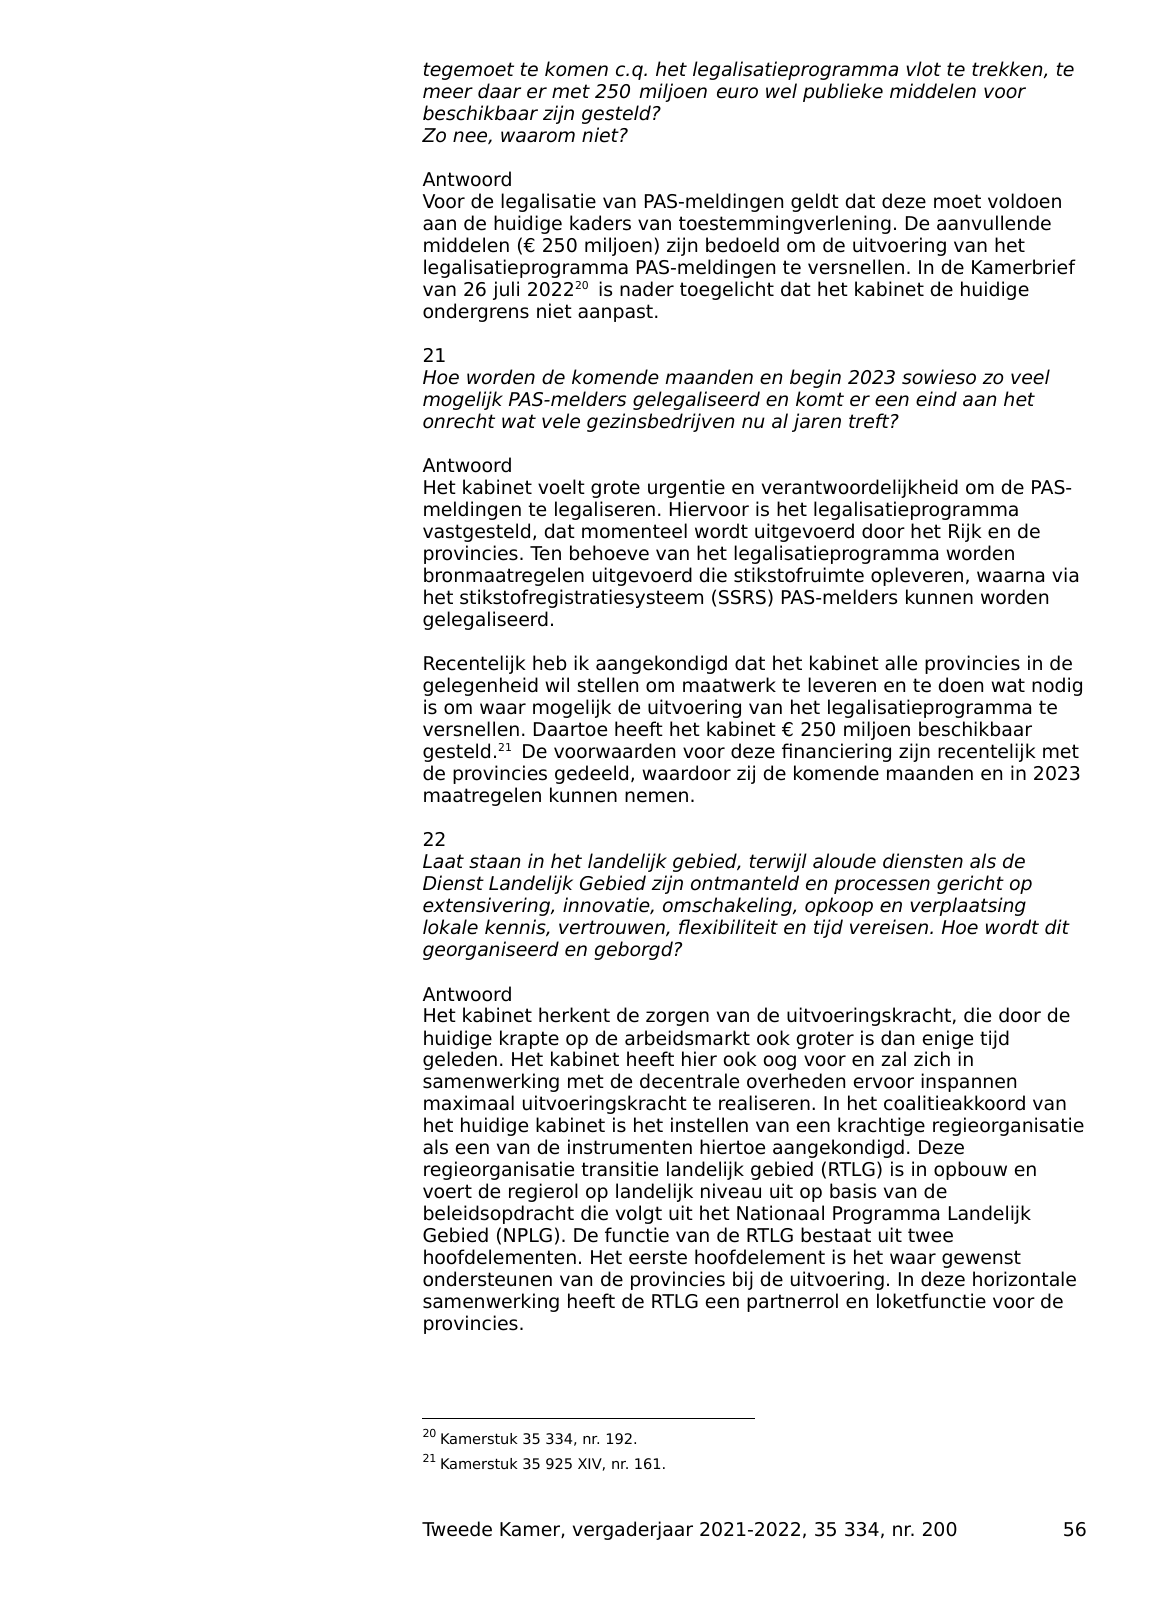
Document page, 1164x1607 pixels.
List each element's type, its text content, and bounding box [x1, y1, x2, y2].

text Het kabinet voelt grote urgentie en verantwoordelijkheid om de PAS-meldingen te legaliseren. Hiervoor is het legalisatieprogramma vastgesteld, dat momenteel wordt uitgevoerd door het Rijk en de provincies. Ten behoeve van het legalisatieprogramma worden bronmaatregelen uitgevoerd die stikstofruimte opleveren, waarna via het stikstofregistratiesysteem (SSRS) PAS-melders kunnen worden gelegaliseerd. [422, 477, 1087, 631]
text Recentelijk heb ik aangekondigd dat het kabinet alle provincies in de gelegenheid wil stellen om maatwerk te leveren en te doen wat nodig is om waar mogelijk de uitvoering van het legalisatieprogramma te versnellen. Daartoe heeft het kabinet € 250 miljoen beschikbaar gesteld. De voorwaarden voor deze financiering zijn recentelijk met de provincies gedeeld, waardoor zij de komende maanden en in 2023 maatregelen kunnen nemen. [422, 653, 1087, 807]
text Kamerstuk 35 925 XIV, nr. 161. [422, 1452, 1087, 1474]
text Kamerstuk 35 334, nr. 192. [422, 1427, 1087, 1449]
text Zo nee, waarom niet? [422, 125, 1087, 147]
text Hoe worden de komende maanden en begin 2023 sowieso zo veel mogelijk PAS-melders gelegaliseerd en komt er een eind aan het onrecht wat vele gezinsbedrijven nu al jaren treft? [422, 367, 1087, 433]
text 22 [422, 829, 1087, 851]
text 21 [422, 345, 1087, 367]
text tegemoet te komen c.q. het legalisatieprogramma vlot te trekken, te meer daar er met 250 miljoen euro wel publieke middelen voor beschikbaar zijn gesteld? [422, 59, 1087, 125]
text Laat staan in het landelijk gebied, terwijl aloude diensten als de Dienst Landelijk Gebied zijn ontmanteld en processen gericht op extensivering, innovatie, omschakeling, opkoop en verplaatsing lokale kennis, vertrouwen, flexibiliteit en tijd vereisen. Hoe wordt dit georganiseerd en geborgd? [422, 851, 1087, 961]
text Antwoord [422, 983, 1087, 1005]
text Het kabinet herkent de zorgen van de uitvoeringskracht, die door de huidige krapte op de arbeidsmarkt ook groter is dan enige tijd geleden. Het kabinet heeft hier ook oog voor en zal zich in samenwerking met de decentrale overheden ervoor inspannen maximaal uitvoeringskracht te realiseren. In het coalitieakkoord van het huidige kabinet is het instellen van een krachtige regieorganisatie als een van de instrumenten hiertoe aangekondigd. Deze regieorganisatie transitie landelijk gebied (RTLG) is in opbouw en voert de regierol op landelijk niveau uit op basis van de beleidsopdracht die volgt uit het Nationaal Programma Landelijk Gebied (NPLG). De functie van de RTLG bestaat uit twee hoofdelementen. Het eerste hoofdelement is het waar gewenst ondersteunen van de provincies bij de uitvoering. In deze horizontale samenwerking heeft de RTLG een partnerrol en loketfunctie voor de provincies. [422, 1005, 1087, 1335]
text Antwoord [422, 169, 1087, 191]
text Voor de legalisatie van PAS-meldingen geldt dat deze moet voldoen aan de huidige kaders van toestemmingverlening. De aanvullende middelen (€ 250 miljoen) zijn bedoeld om de uitvoering van het legalisatieprogramma PAS-meldingen te versnellen. In de Kamerbrief van 26 juli 2022 is nader toegelicht dat het kabinet de huidige ondergrens niet aanpast. [422, 191, 1087, 323]
text Antwoord [422, 455, 1087, 477]
